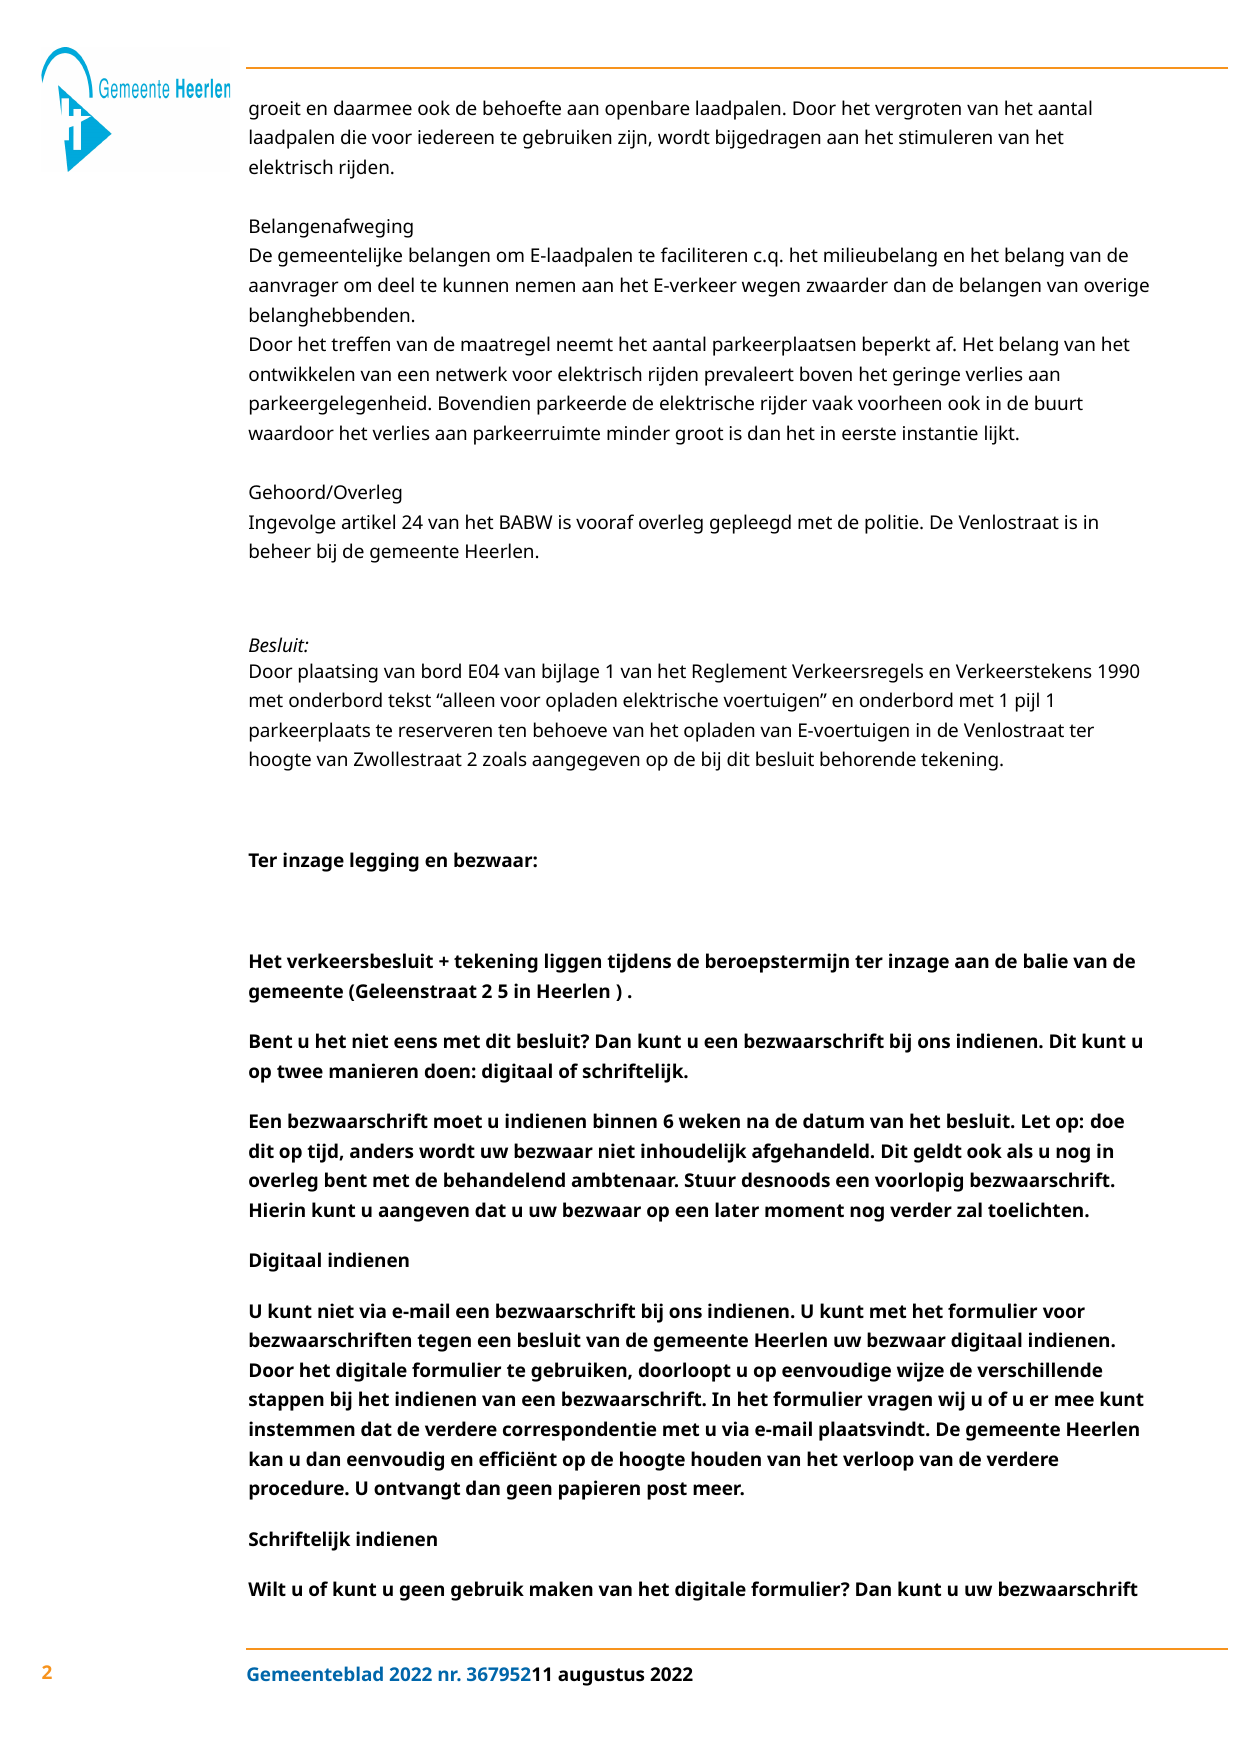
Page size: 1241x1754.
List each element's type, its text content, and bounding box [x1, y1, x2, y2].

text Een bezwaarschrift moet u indienen binnen 6 weken na de datum van het besluit. Let op: doe dit op tijd, anders wordt uw bezwaar niet inhoudelijk afgehandeld. Dit geldt ook als u nog in overleg bent met de behandelend ambtenaar. Stuur desnoods een voorlopig bezwaarschrift. Hierin kunt u aangeven dat u uw bezwaar op een later moment nog verder zal toelichten. [248, 1108, 1152, 1223]
text Door het treffen van de maatregel neemt het aantal parkeerplaatsen beperkt af. Het belang van het ontwikkelen van een netwerk voor elektrisch rijden prevaleert boven het geringe verlies aan parkeergelegenheid. Bovendien parkeerde de elektrische rijder vaak voorheen ook in de buurt [248, 331, 1152, 416]
text U kunt niet via e-mail een bezwaarschrift bij ons indienen. U kunt met het formulier voor bezwaarschriften tegen een besluit van de gemeente Heerlen uw bezwaar digitaal indienen. Door het digitale formulier te gebruiken, doorloopt u op eenvoudige wijze de verschillende stappen bij het indienen van een bezwaarschrift. In het formulier vragen wij u of u er mee kunt instemmen dat de verdere correspondentie met u via e-mail plaatsvindt. De gemeente Heerlen kan u dan eenvoudig en efficiënt op de hoogte houden van het verloop van de verdere procedure. U ontvangt dan geen papieren post meer. [248, 1298, 1152, 1501]
text waardoor het verlies aan parkeerruimte minder groot is dan het in eerste instantie lijkt. [248, 420, 1152, 446]
text Gehoord/Overleg [248, 479, 1152, 505]
text De gemeentelijke belangen om E-laadpalen te faciliteren c.q. het milieubelang en het belang van de aanvrager om deel te kunnen nemen aan het E-verkeer wegen zwaarder dan de belangen van overige belanghebbenden. [248, 243, 1152, 328]
text groeit en daarmee ook de behoefte aan openbare laadpalen. Door het vergroten van het aantal laadpalen die voor iedereen te gebruiken zijn, wordt bijgedragen aan het stimuleren van het elektrisch rijden. [248, 95, 1152, 180]
text Belangenafweging [248, 213, 1152, 239]
text Ter inzage legging en bezwaar: [248, 847, 1152, 873]
text Het verkeersbesluit + tekening liggen tijdens de beroepstermijn ter inzage aan de balie van de gemeente (Geleenstraat 2 5 in Heerlen ) . [248, 948, 1152, 1003]
text Digitaal indienen [248, 1247, 1152, 1273]
picture [41, 47, 59, 70]
text Bent u het niet eens met dit besluit? Dan kunt u een bezwaarschrift bij ons indienen. Dit kunt u op twee manieren doen: digitaal of schriftelijk. [248, 1028, 1152, 1083]
text Schriftelijk indienen [248, 1526, 1152, 1551]
picture [41, 47, 231, 172]
text Besluit: [248, 632, 1152, 658]
text Door plaatsing van bord E04 van bijlage 1 van het Reglement Verkeersregels en Verkeerstekens 1990 met onderbord tekst “alleen voor opladen elektrische voertuigen” en onderbord met 1 pijl 1 parkeerplaats te reserveren ten behoeve van het opladen van E-voertuigen in de Venlostraat ter hoogte van Zwollestraat 2 zoals aangegeven op de bij dit besluit behorende tekening. [248, 658, 1152, 772]
text Ingevolge artikel 24 van het BABW is vooraf overleg gepleegd met de politie. De Venlostraat is in beheer bij de gemeente Heerlen. [248, 509, 1152, 564]
text Wilt u of kunt u geen gebruik maken van het digitale formulier? Dan kunt u uw bezwaarschrift [248, 1576, 1152, 1602]
